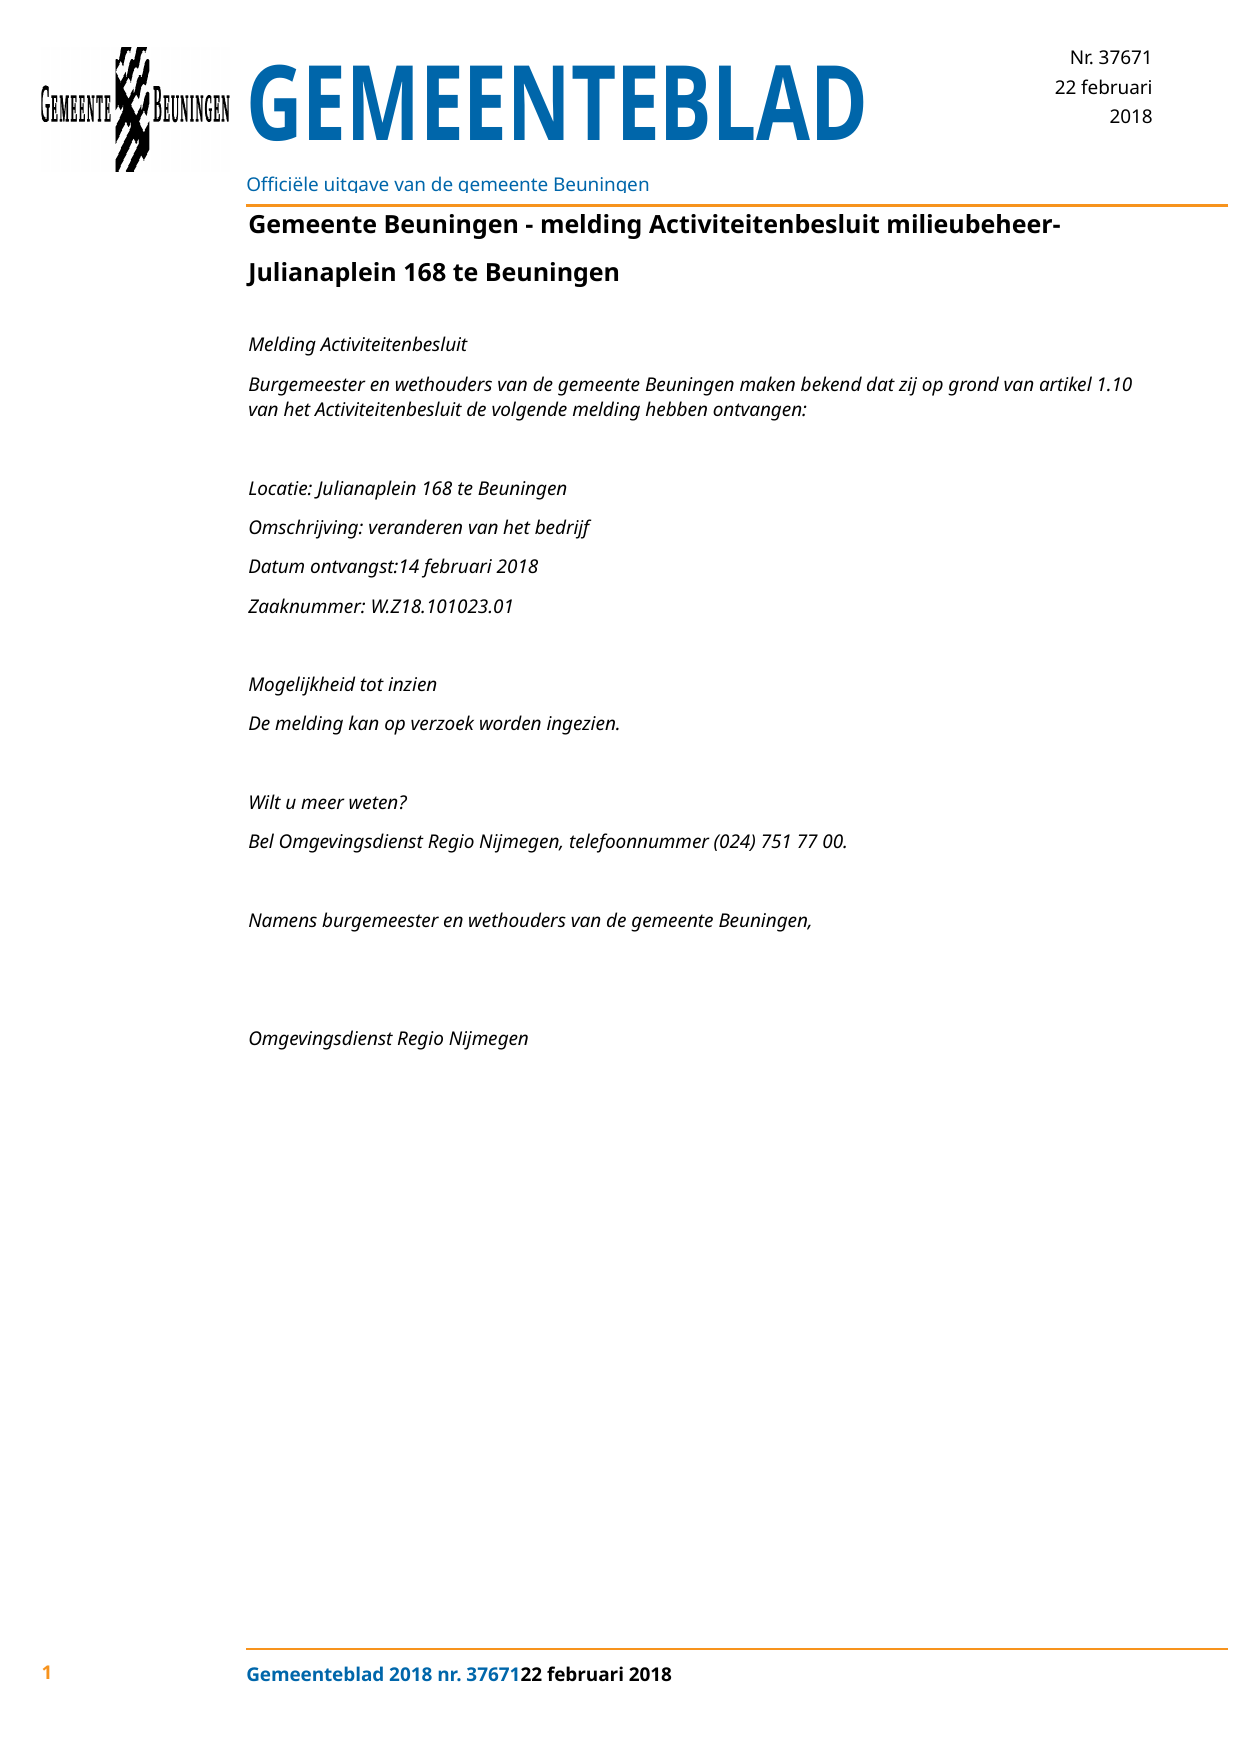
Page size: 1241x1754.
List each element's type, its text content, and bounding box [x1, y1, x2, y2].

text Namens burgemeester en wethouders van de gemeente Beuningen, [248, 907, 1152, 933]
text Datum ontvangst:14 februari 2018 [248, 553, 1152, 579]
text Zaaknummer: W.Z18.101023.01 [248, 593, 1152, 618]
text Locatie: Julianaplein 168 te Beuningen [248, 475, 1152, 501]
text Burgemeester en wethouders van de gemeente Beuningen maken bekend dat zij op grond van artikel 1.10 van het Activiteitenbesluit de volgende melding hebben ontvangen: [248, 371, 1152, 422]
text Bel Omgevingsdienst Regio Nijmegen, telefoonnummer (024) 751 77 00. [248, 828, 1152, 854]
picture [41, 47, 231, 172]
text Omgevingsdienst Regio Nijmegen [248, 1025, 1152, 1051]
text Melding Activiteitenbesluit [248, 331, 1152, 357]
text Mogelijkheid tot inzien [248, 671, 1152, 697]
text Omschrijving: veranderen van het bedrijf [248, 514, 1152, 540]
text De melding kan op verzoek worden ingezien. [248, 711, 1152, 736]
text Wilt u meer weten? [248, 789, 1152, 815]
text Gemeente Beuningen - melding Activiteitenbesluit milieubeheer- Julianaplein 168 te Beuningen [248, 207, 1152, 288]
